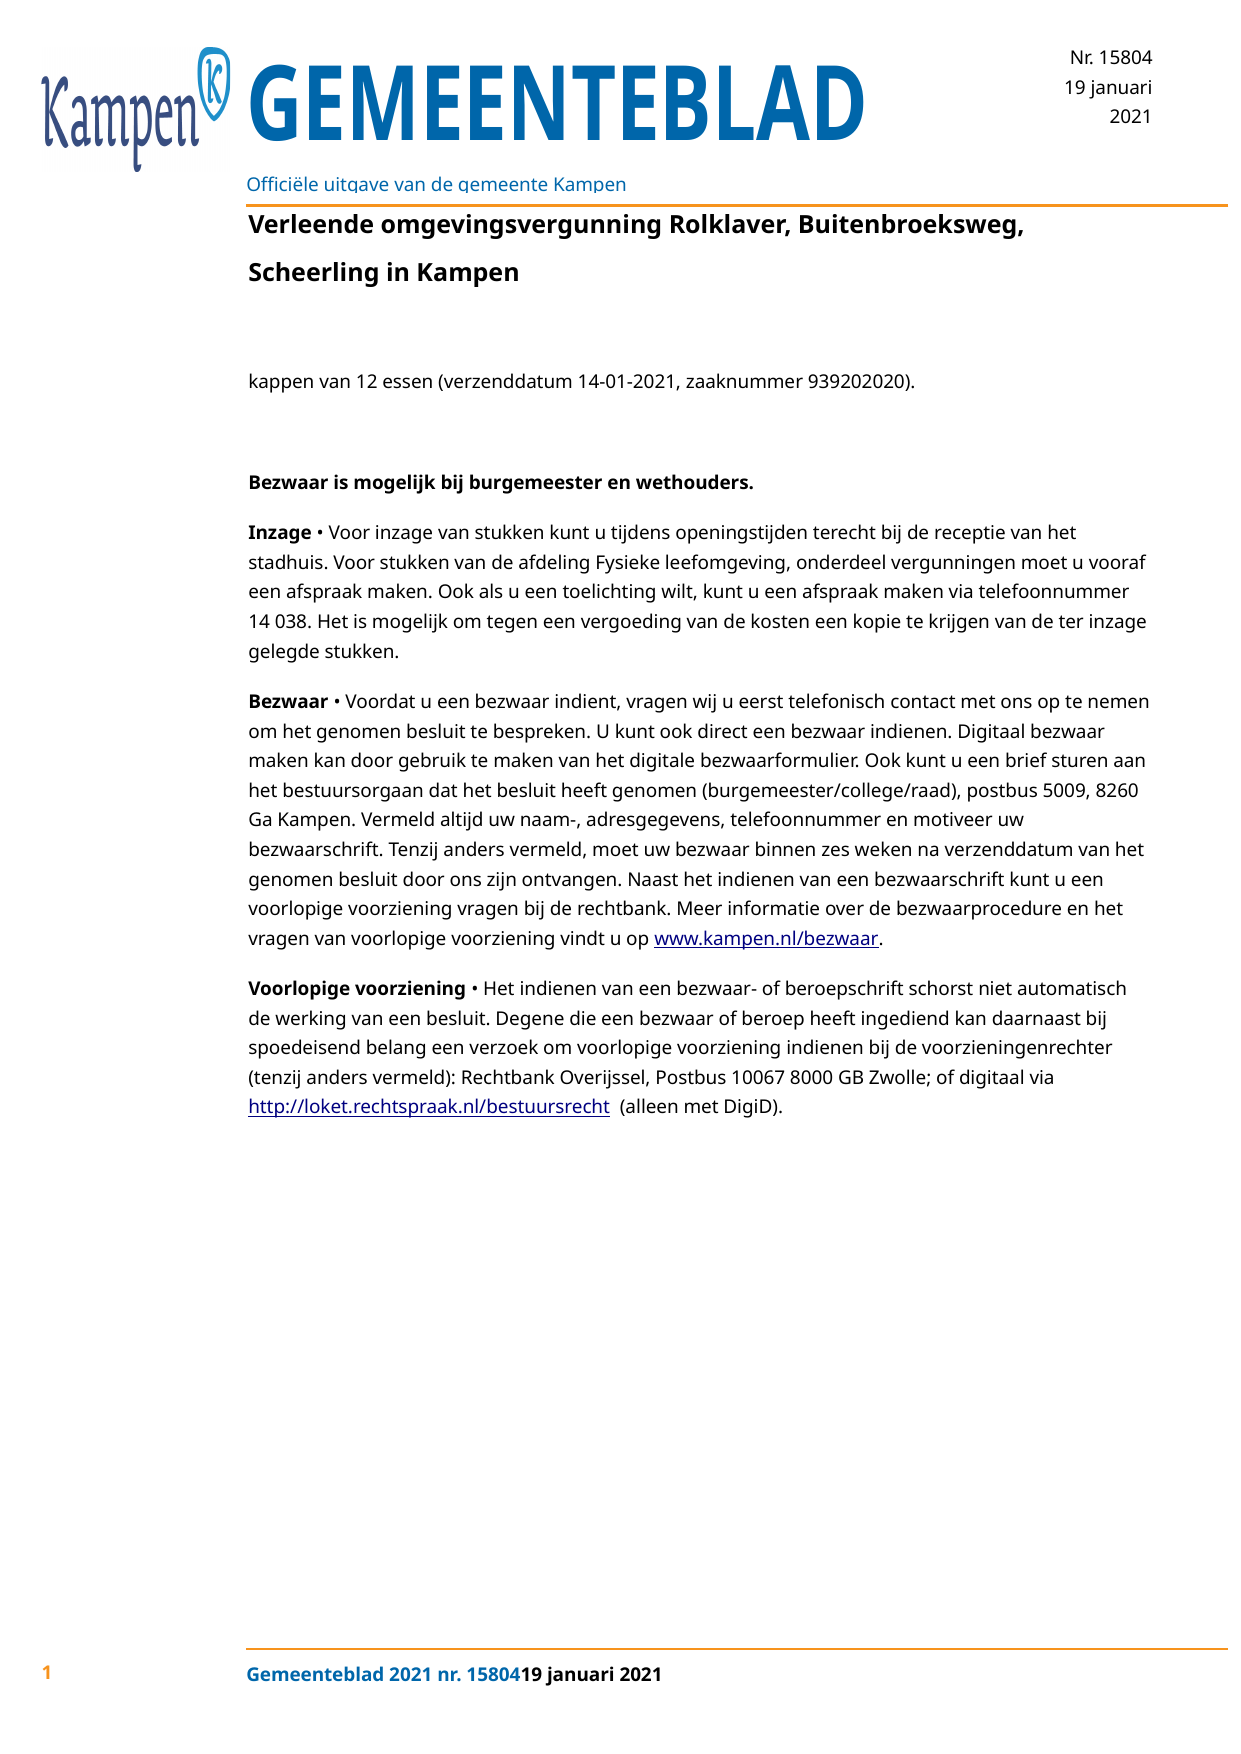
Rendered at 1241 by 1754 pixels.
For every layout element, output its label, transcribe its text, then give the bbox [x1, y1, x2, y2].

text Voorlopige voorziening • Het indienen van een bezwaar- of beroepschrift schorst niet automatisch de werking van een besluit. Degene die een bezwaar of beroep heeft ingediend kan daarnaast bij spoedeisend belang een verzoek om voorlopige voorziening indienen bij de voorzieningenrechter (tenzij anders vermeld): Rechtbank Overijssel, Postbus 10067 8000 GB Zwolle; of digitaal via http://loket.rechtspraak.nl/bestuursrecht (alleen met DigiD). [248, 975, 1152, 1119]
text kappen van 12 essen (verzenddatum 14-01-2021, zaaknummer 939202020). [248, 368, 1152, 394]
text Bezwaar is mogelijk bij burgemeester en wethouders. [248, 469, 1152, 495]
picture [41, 47, 231, 172]
text Inzage • Voor inzage van stukken kunt u tijdens openingstijden terecht bij de receptie van het stadhuis. Voor stukken van de afdeling Fysieke leefomgeving, onderdeel vergunningen moet u vooraf een afspraak maken. Ook als u een toelichting wilt, kunt u een afspraak maken via telefoonnummer 14 038. Het is mogelijk om tegen een vergoeding van de kosten een kopie te krijgen van de ter inzage gelegde stukken. [248, 519, 1152, 664]
text Bezwaar • Voordat u een bezwaar indient, vragen wij u eerst telefonisch contact met ons op te nemen om het genomen besluit te bespreken. U kunt ook direct een bezwaar indienen. Digitaal bezwaar maken kan door gebruik te maken van het digitale bezwaarformulier. Ook kunt u een brief sturen aan het bestuursorgaan dat het besluit heeft genomen (burgemeester/college/raad), postbus 5009, 8260 Ga Kampen. Vermeld altijd uw naam-, adresgegevens, telefoonnummer en motiveer uw bezwaarschrift. Tenzij anders vermeld, moet uw bezwaar binnen zes weken na verzenddatum van het genomen besluit door ons zijn ontvangen. Naast het indienen van een bezwaarschrift kunt u een voorlopige voorziening vragen bij de rechtbank. Meer informatie over de bezwaarprocedure en het vragen van voorlopige voorziening vindt u op www.kampen.nl/bezwaar. [248, 688, 1152, 951]
text Verleende omgevingsvergunning Rolklaver, Buitenbroeksweg, Scheerling in Kampen [248, 207, 1152, 288]
